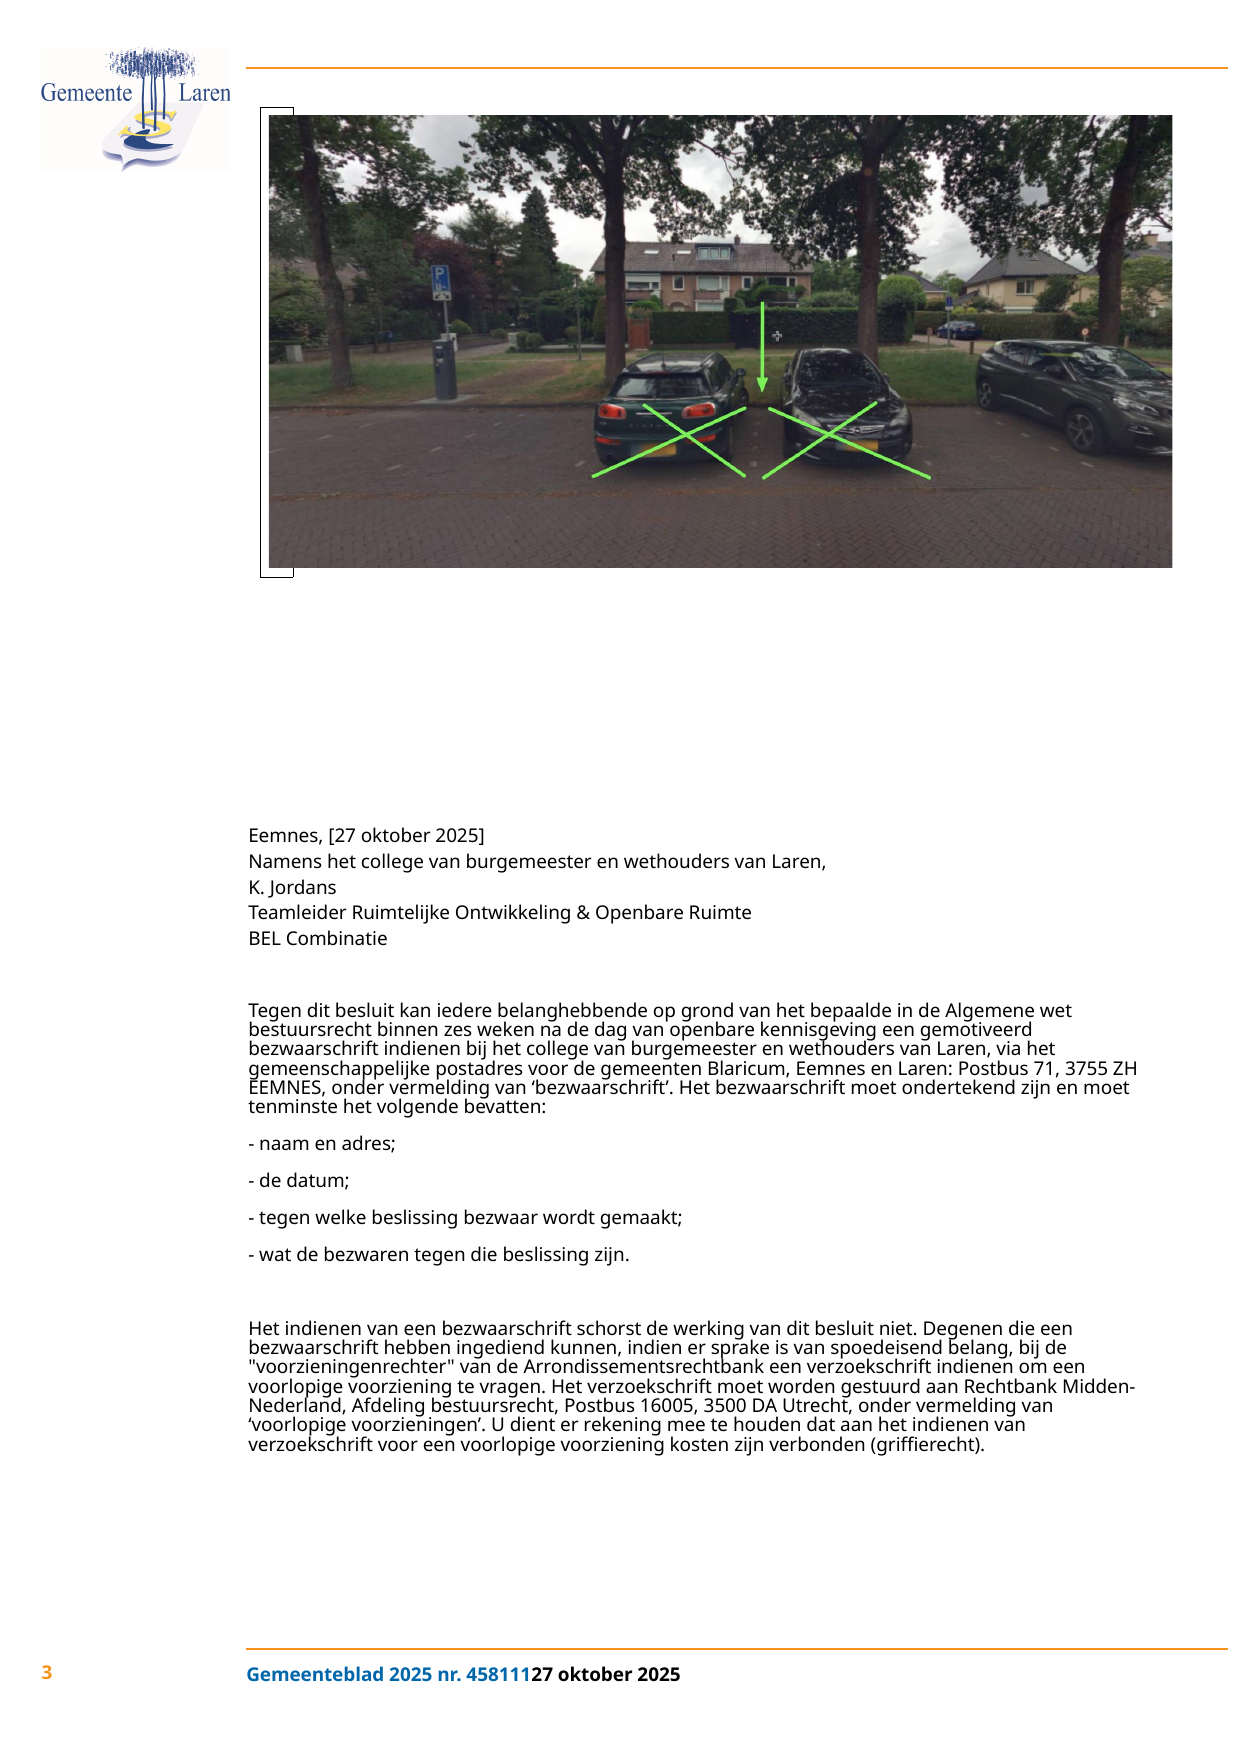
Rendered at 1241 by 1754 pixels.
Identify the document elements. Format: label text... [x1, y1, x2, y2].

text K. Jordans [248, 874, 1152, 899]
text - de datum; [248, 1172, 1152, 1191]
text Eemnes, [27 oktober 2025] [248, 822, 1152, 848]
picture [41, 47, 231, 172]
text Tegen dit besluit kan iedere belanghebbende op grond van het bepaalde in de Algemene wet bestuursrecht binnen zes weken na de dag van openbare kennisgeving een gemotiveerd bezwaarschrift indienen bij het college van burgemeester en wethouders van Laren, via het gemeenschappelijke postadres voor de gemeenten Blaricum, Eemnes en Laren: Postbus 71, 3755 ZH EEMNES, onder vermelding van ‘bezwaarschrift’. Het bezwaarschrift moet ondertekend zijn en moet tenminste het volgende bevatten: [248, 1002, 1152, 1117]
text Teamleider Ruimtelijke Ontwikkeling & Openbare Ruimte [248, 899, 1152, 925]
text Namens het college van burgemeester en wethouders van Laren, [248, 848, 1152, 874]
text - tegen welke beslissing bezwaar wordt gemaakt; [248, 1209, 1152, 1228]
text - wat de bezwaren tegen die beslissing zijn. [248, 1246, 1152, 1265]
text Het indienen van een bezwaarschrift schorst de werking van dit besluit niet. Degenen die een bezwaarschrift hebben ingediend kunnen, indien er sprake is van spoedeisend belang, bij de "voorzieningenrechter" van de Arrondissementsrechtbank een verzoekschrift indienen om een voorlopige voorziening te vragen. Het verzoekschrift moet worden gestuurd aan Rechtbank Midden-Nederland, Afdeling bestuursrecht, Postbus 16005, 3500 DA Utrecht, onder vermelding van ‘voorlopige voorzieningen’. U dient er rekening mee te houden dat aan het indienen van verzoekschrift voor een voorlopige voorziening kosten zijn verbonden (griffierecht). [248, 1320, 1152, 1455]
picture [268, 115, 1173, 568]
text - naam en adres; [248, 1135, 1152, 1154]
text BEL Combinatie [248, 925, 1152, 951]
